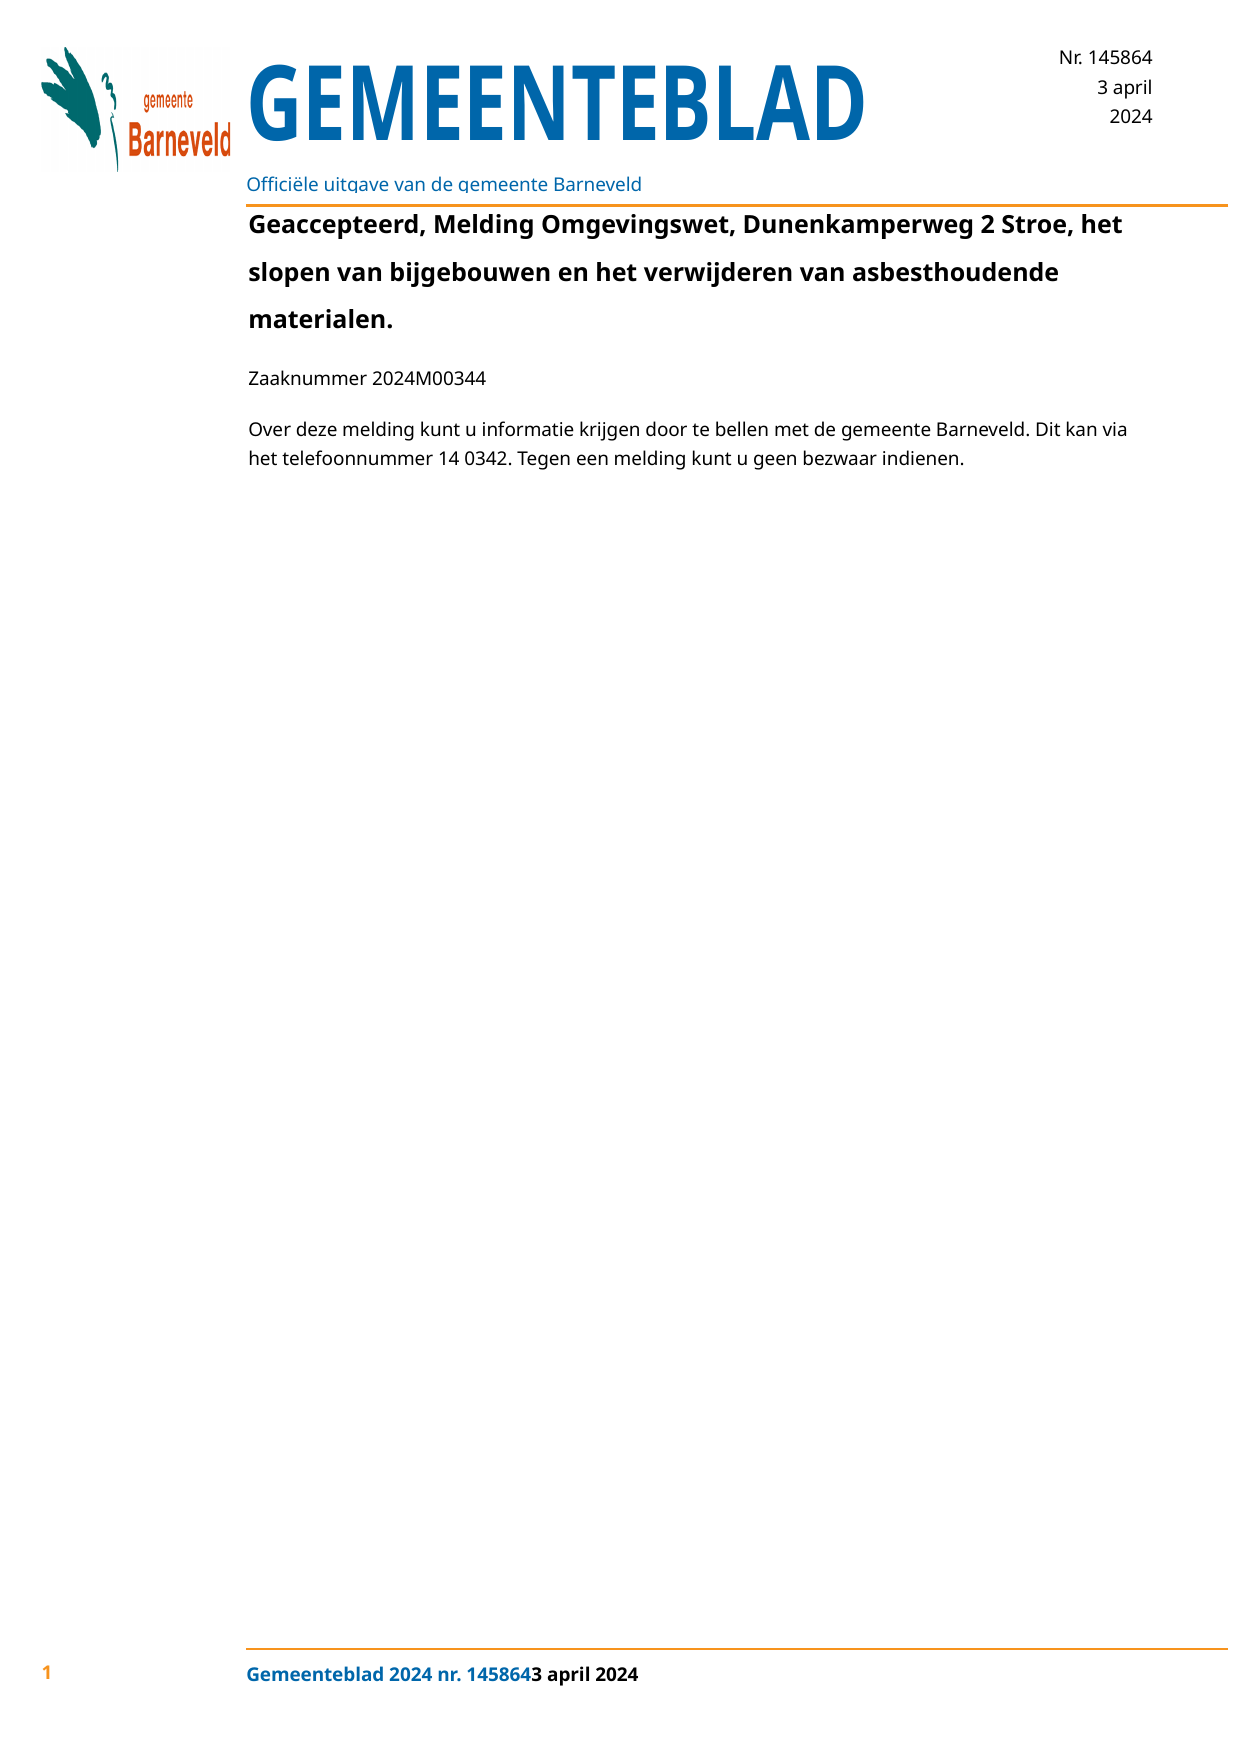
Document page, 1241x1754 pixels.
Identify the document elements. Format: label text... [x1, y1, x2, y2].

text Zaaknummer 2024M00344 [248, 366, 1152, 391]
picture [41, 47, 231, 172]
text Over deze melding kunt u informatie krijgen door te bellen met de gemeente Barneveld. Dit kan via het telefoonnummer 14 0342. Tegen een melding kunt u geen bezwaar indienen. [248, 416, 1152, 471]
text Geaccepteerd, Melding Omgevingswet, Dunenkamperweg 2 Stroe, het slopen van bijgebouwen en het verwijderen van asbesthoudende materialen. [248, 207, 1152, 336]
